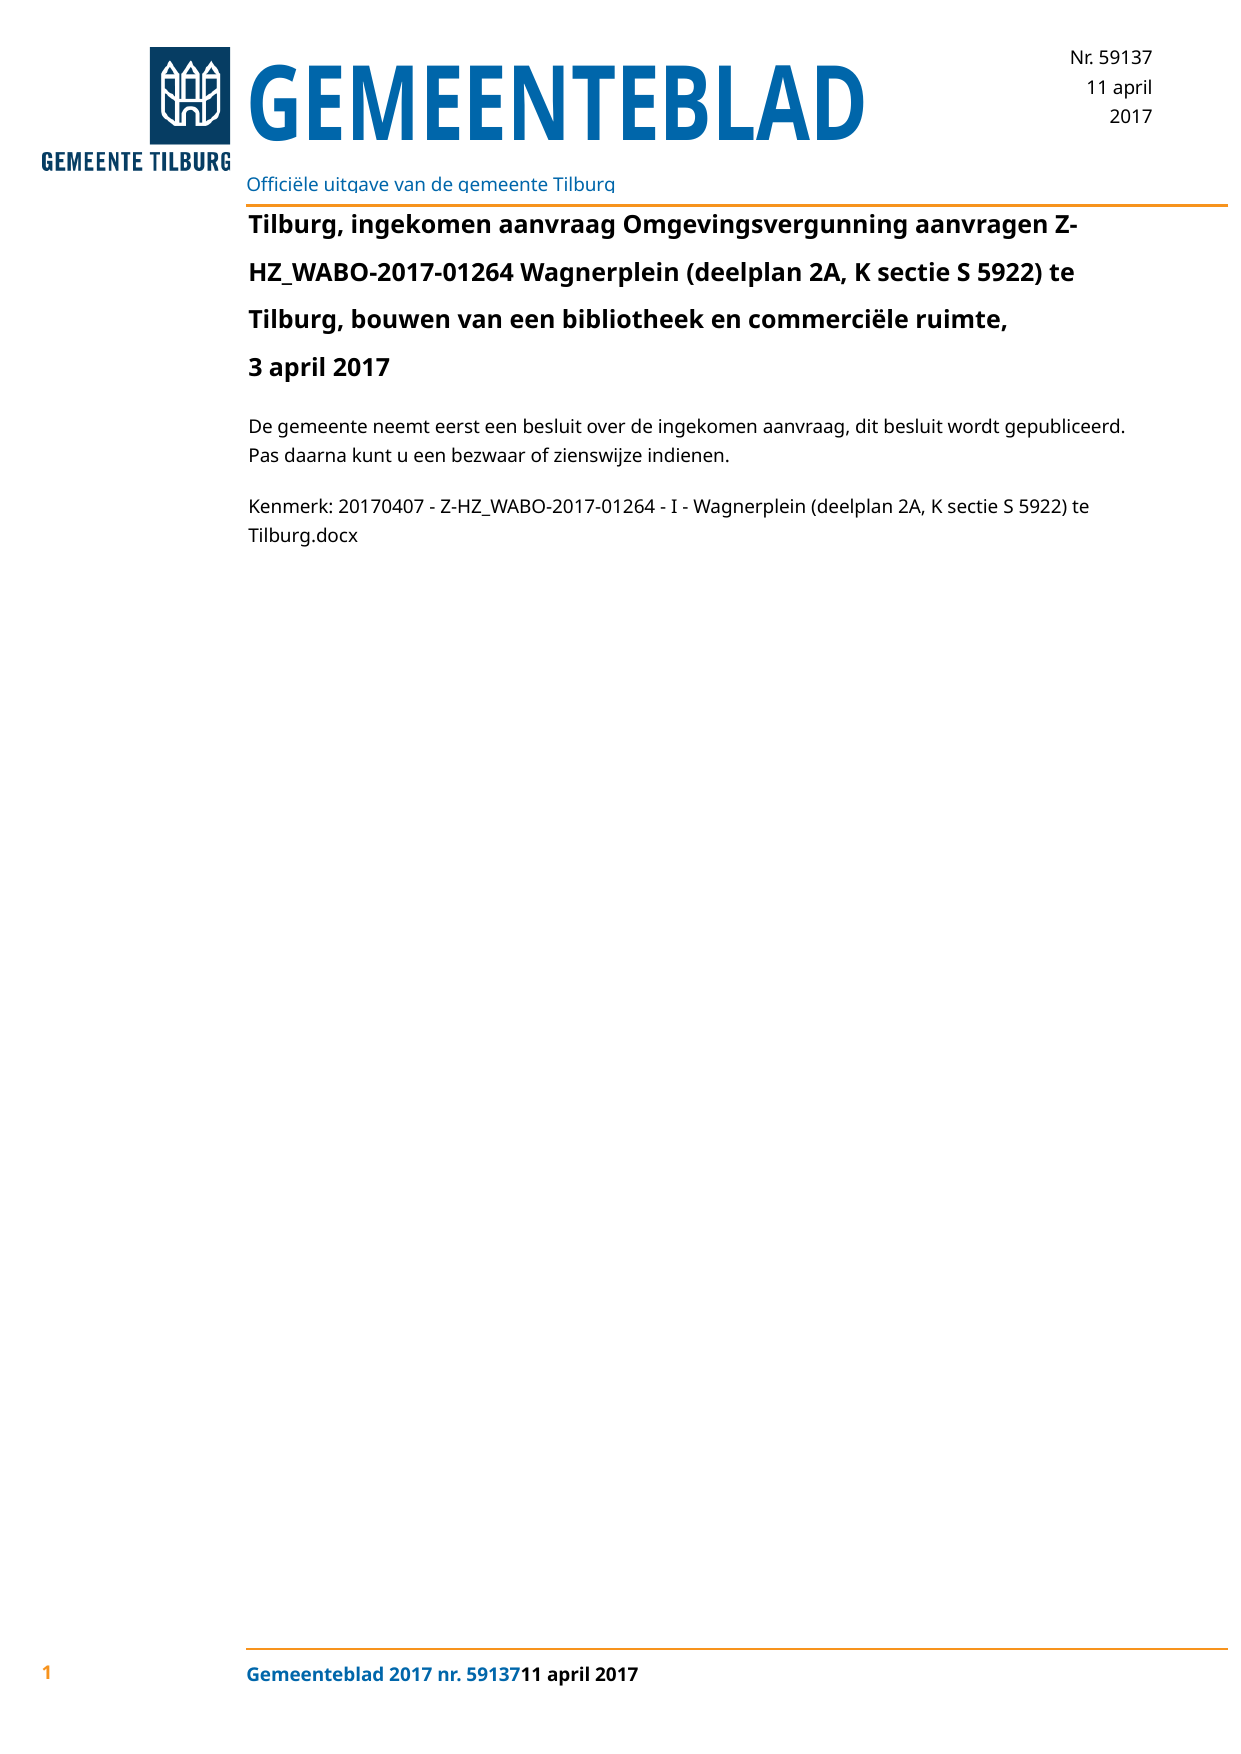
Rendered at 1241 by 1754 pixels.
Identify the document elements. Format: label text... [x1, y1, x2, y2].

picture [41, 47, 231, 172]
text Kenmerk: 20170407 - Z-HZ_WABO-2017-01264 - I - Wagnerplein (deelplan 2A, K sectie S 5922) te Tilburg.docx [248, 493, 1152, 548]
text Tilburg, ingekomen aanvraag Omgevingsvergunning aanvragen Z-HZ_WABO-2017-01264 Wagnerplein (deelplan 2A, K sectie S 5922) te Tilburg, bouwen van een bibliotheek en commerciële ruimte, 3 april 2017 [248, 207, 1152, 384]
text De gemeente neemt eerst een besluit over de ingekomen aanvraag, dit besluit wordt gepubliceerd. Pas daarna kunt u een bezwaar of zienswijze indienen. [248, 413, 1152, 468]
